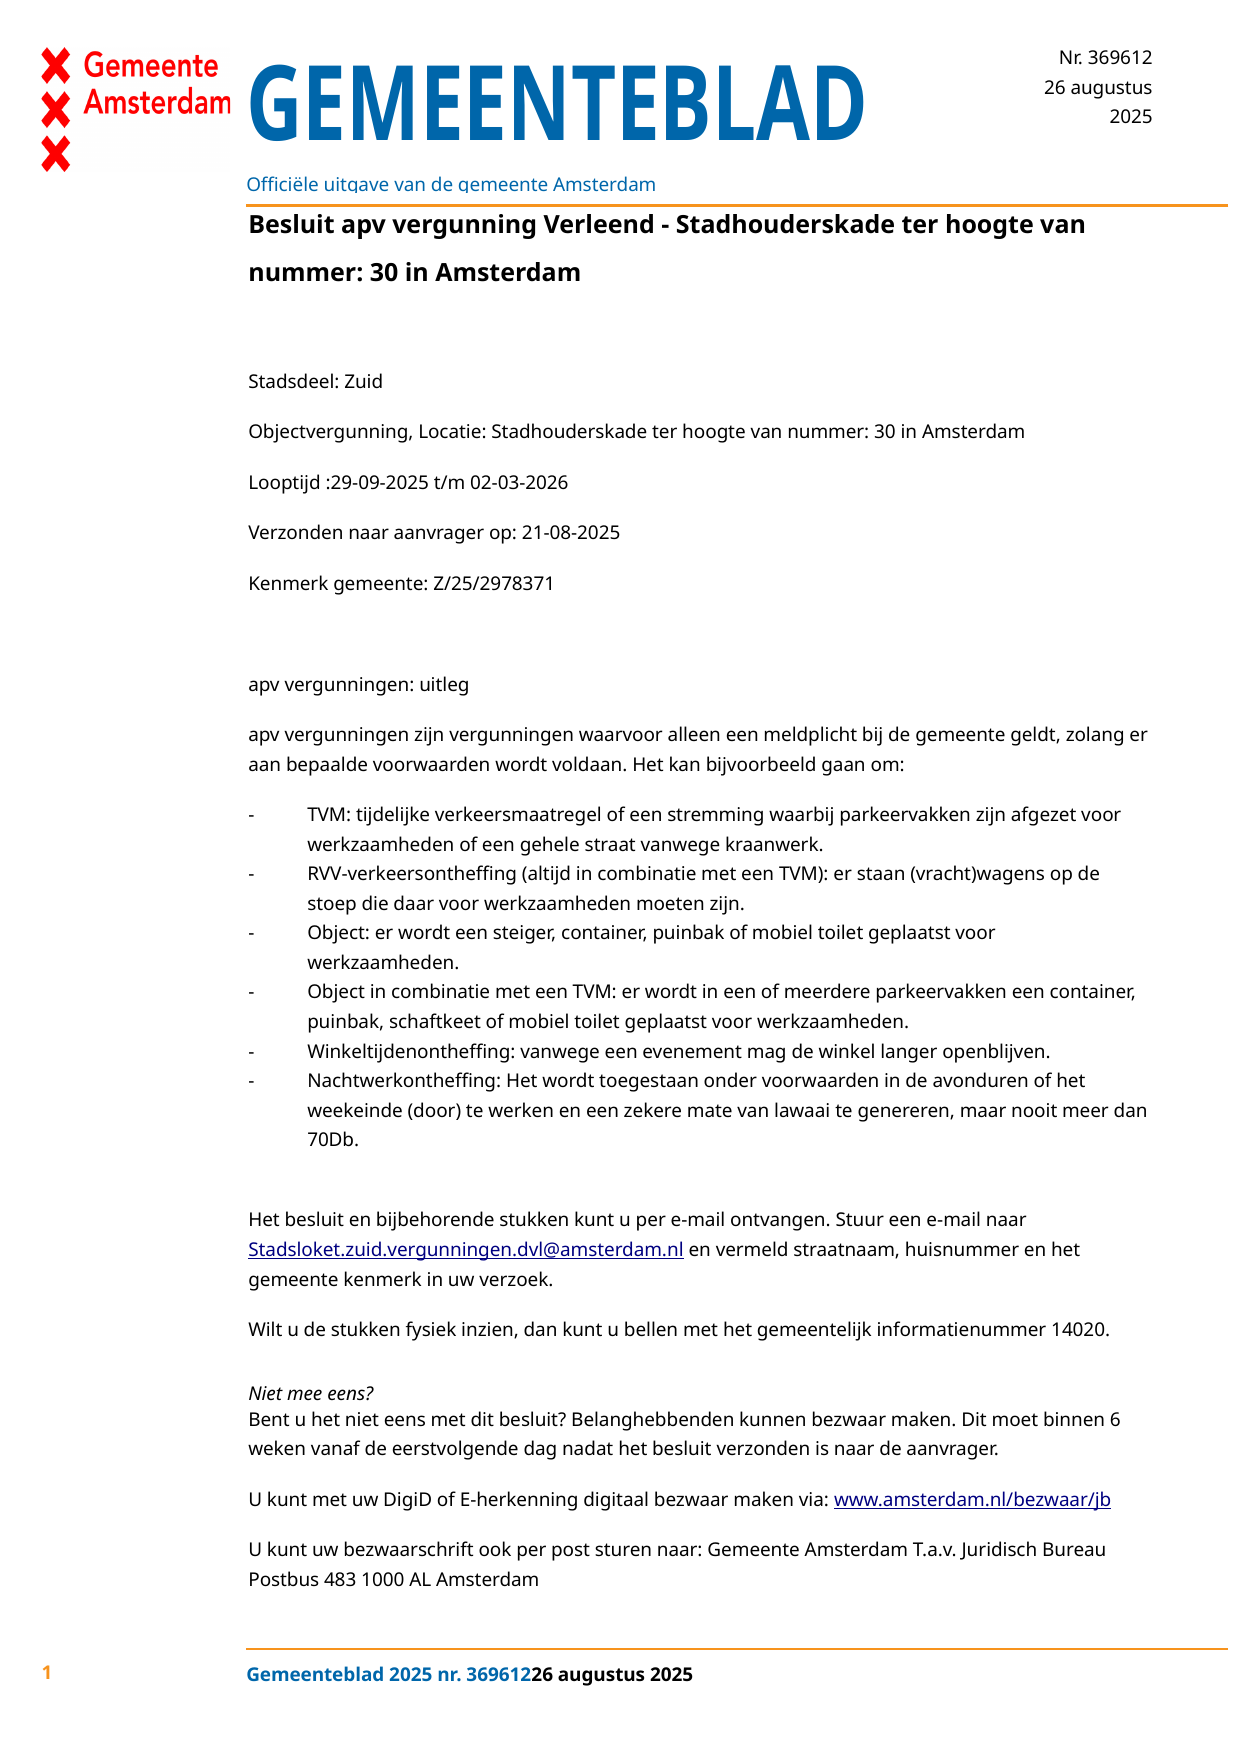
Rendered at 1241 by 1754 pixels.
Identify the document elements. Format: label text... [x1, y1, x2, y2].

text Bent u het niet eens met dit besluit? Belanghebbenden kunnen bezwaar maken. Dit moet binnen 6 weken vanaf de eerstvolgende dag nadat het besluit verzonden is naar de aanvrager. [248, 1406, 1152, 1461]
text Het besluit en bijbehorende stukken kunt u per e-mail ontvangen. Stuur een e-mail naar Stadsloket.zuid.vergunningen.dvl@amsterdam.nl en vermeld straatnaam, huisnummer en het gemeente kenmerk in uw verzoek. [248, 1207, 1152, 1292]
list RVV-verkeersontheffing (altijd in combinatie met een TVM): er staan (vracht)wagens op de stoep die daar voor werkzaamheden moeten zijn. [248, 860, 1152, 916]
text apv vergunningen zijn vergunningen waarvoor alleen een meldplicht bij de gemeente geldt, zolang er aan bepaalde voorwaarden wordt voldaan. Het kan bijvoorbeeld gaan om: [248, 721, 1152, 777]
text Niet mee eens? [248, 1380, 1152, 1406]
text U kunt met uw DigiD of E-herkenning digitaal bezwaar maken via: www.amsterdam.nl/bezwaar/jb [248, 1486, 1152, 1512]
text Kenmerk gemeente: Z/25/2978371 [248, 570, 1152, 596]
text U kunt uw bezwaarschrift ook per post sturen naar: Gemeente Amsterdam T.a.v. Juridisch Bureau Postbus 483 1000 AL Amsterdam [248, 1536, 1152, 1592]
list Object in combinatie met een TVM: er wordt in een of meerdere parkeervakken een container, puinbak, schaftkeet of mobiel toilet geplaatst voor werkzaamheden. [248, 979, 1152, 1034]
text Verzonden naar aanvrager op: 21-08-2025 [248, 519, 1152, 545]
list Object: er wordt een steiger, container, puinbak of mobiel toilet geplaatst voor werkzaamheden. [248, 919, 1152, 975]
text Wilt u de stukken fysiek inzien, dan kunt u bellen met het gemeentelijk informatienummer 14020. [248, 1316, 1152, 1342]
list Nachtwerkontheffing: Het wordt toegestaan onder voorwaarden in de avonduren of het weekeinde (door) te werken en een zekere mate van lawaai te genereren, maar nooit meer dan 70Db. [248, 1067, 1152, 1152]
list TVM: tijdelijke verkeersmaatregel of een stremming waarbij parkeervakken zijn afgezet voor werkzaamheden of een gehele straat vanwege kraanwerk. [248, 801, 1152, 857]
list Winkeltijdenontheffing: vanwege een evenement mag de winkel langer openblijven. [248, 1038, 1152, 1064]
picture [41, 47, 231, 172]
text apv vergunningen: uitleg [248, 671, 1152, 697]
text Stadsdeel: Zuid [248, 368, 1152, 394]
text Objectvergunning, Locatie: Stadhouderskade ter hoogte van nummer: 30 in Amsterdam [248, 419, 1152, 444]
text Besluit apv vergunning Verleend - Stadhouderskade ter hoogte van nummer: 30 in Amsterdam [248, 207, 1152, 288]
text Looptijd :29-09-2025 t/m 02-03-2026 [248, 469, 1152, 495]
